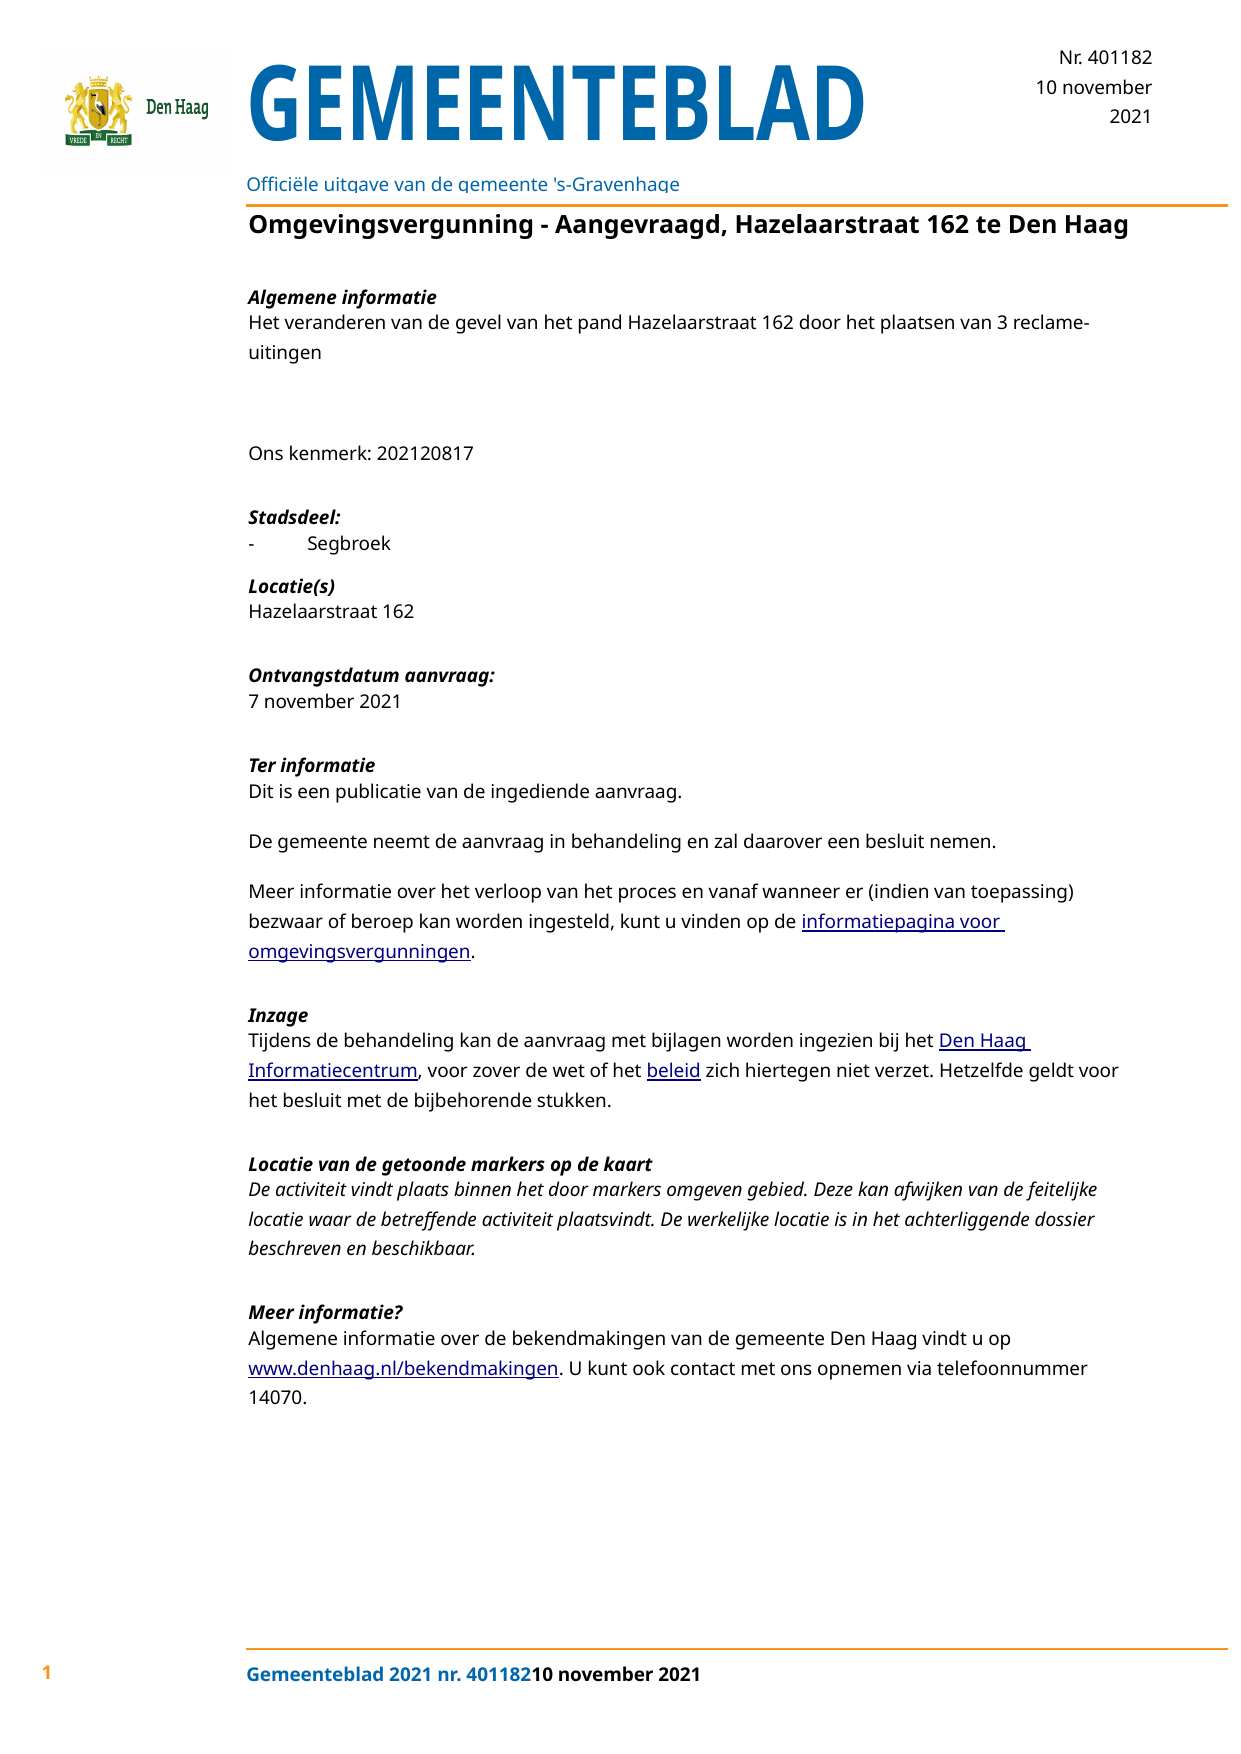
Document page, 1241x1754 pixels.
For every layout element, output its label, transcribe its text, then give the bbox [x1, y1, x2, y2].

text 7 november 2021 [248, 688, 1152, 714]
text Stadsdeel: [248, 504, 1152, 530]
text Ter informatie [248, 752, 1152, 778]
text Dit is een publicatie van de ingediende aanvraag. [248, 778, 1152, 804]
text Ontvangstdatum aanvraag: [248, 662, 1152, 688]
text Omgevingsvergunning - Aangevraagd, Hazelaarstraat 162 te Den Haag [248, 207, 1152, 241]
text De gemeente neemt de aanvraag in behandeling en zal daarover een besluit nemen. [248, 828, 1152, 854]
text Inzage [248, 1002, 1152, 1028]
text Hazelaarstraat 162 [248, 598, 1152, 624]
list Segbroek [248, 530, 1152, 555]
text Meer informatie over het verloop van het proces en vanaf wanneer er (indien van toepassing) bezwaar of beroep kan worden ingesteld, kunt u vinden op de informatiepagina voor omgevingsvergunningen. [248, 879, 1152, 964]
text Algemene informatie over de bekendmakingen van de gemeente Den Haag vindt u op www.denhaag.nl/bekendmakingen. U kunt ook contact met ons opnemen via telefoonnummer 14070. [248, 1325, 1152, 1410]
text Algemene informatie [248, 284, 1152, 309]
text Tijdens de behandeling kan de aanvraag met bijlagen worden ingezien bij het Den Haag Informatiecentrum, voor zover de wet of het beleid zich hiertegen niet verzet. Hetzelfde geldt voor het besluit met de bijbehorende stukken. [248, 1028, 1152, 1112]
picture [41, 47, 231, 172]
text Locatie(s) [248, 573, 1152, 598]
text Locatie van de getoonde markers op de kaart [248, 1151, 1152, 1176]
text Meer informatie? [248, 1299, 1152, 1325]
text Het veranderen van de gevel van het pand Hazelaarstraat 162 door het plaatsen van 3 reclame-uitingen [248, 309, 1152, 365]
text De activiteit vindt plaats binnen het door markers omgeven gebied. Deze kan afwijken van de feitelijke locatie waar de betreffende activiteit plaatsvindt. De werkelijke locatie is in het achterliggende dossier beschreven en beschikbaar. [248, 1176, 1152, 1261]
text Ons kenmerk: 202120817 [248, 440, 1152, 466]
